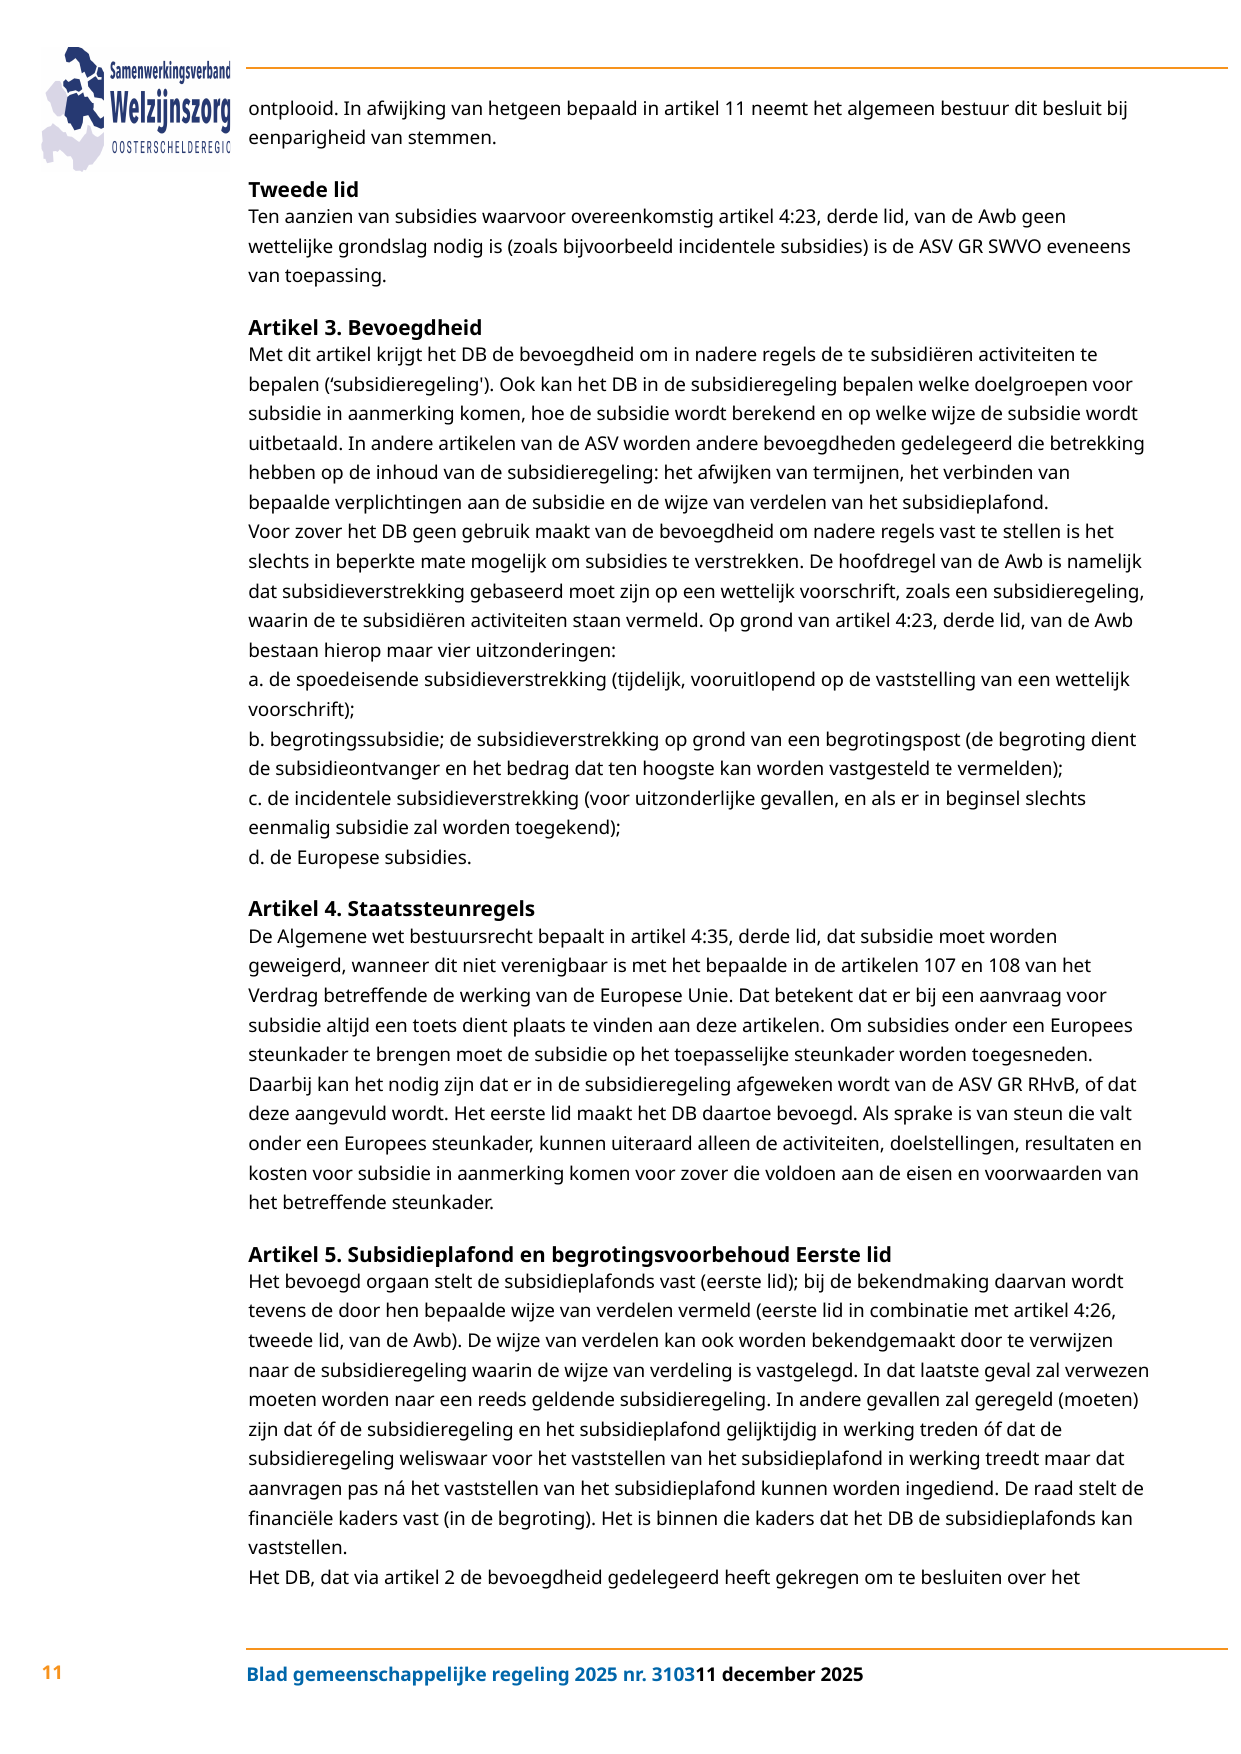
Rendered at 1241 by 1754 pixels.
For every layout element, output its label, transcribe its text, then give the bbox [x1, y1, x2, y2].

text Het bevoegd orgaan stelt de subsidieplafonds vast (eerste lid); bij de bekendmaking daarvan wordt tevens de door hen bepaalde wijze van verdelen vermeld (eerste lid in combinatie met artikel 4:26, tweede lid, van de Awb). De wijze van verdelen kan ook worden bekendgemaakt door te verwijzen naar de subsidieregeling waarin de wijze van verdeling is vastgelegd. In dat laatste geval zal verwezen moeten worden naar een reeds geldende subsidieregeling. In andere gevallen zal geregeld (moeten) zijn dat óf de subsidieregeling en het subsidieplafond gelijktijdig in werking treden óf dat de subsidieregeling weliswaar voor het vaststellen van het subsidieplafond in werking treedt maar dat aanvragen pas ná het vaststellen van het subsidieplafond kunnen worden ingediend. De raad stelt de financiële kaders vast (in de begroting). Het is binnen die kaders dat het DB de subsidieplafonds kan vaststellen. [248, 1268, 1152, 1560]
text d. de Europese subsidies. [248, 844, 1152, 870]
text Artikel 5. Subsidieplafond en begrotingsvoorbehoud Eerste lid [248, 1240, 1152, 1268]
text ontplooid. In afwijking van hetgeen bepaald in artikel 11 neemt het algemeen bestuur dit besluit bij eenparigheid van stemmen. [248, 95, 1152, 150]
text a. de spoedeisende subsidieverstrekking (tijdelijk, vooruitlopend op de vaststelling van een wettelijk voorschrift); [248, 667, 1152, 722]
text Voor zover het DB geen gebruik maakt van de bevoegdheid om nadere regels vast te stellen is het slechts in beperkte mate mogelijk om subsidies te verstrekken. De hoofdregel van de Awb is namelijk dat subsidieverstrekking gebaseerd moet zijn op een wettelijk voorschrift, zoals een subsidieregeling, waarin de te subsidiëren activiteiten staan vermeld. Op grond van artikel 4:23, derde lid, van de Awb bestaan hierop maar vier uitzonderingen: [248, 519, 1152, 663]
text Met dit artikel krijgt het DB de bevoegdheid om in nadere regels de te subsidiëren activiteiten te bepalen (‘subsidieregeling'). Ook kan het DB in de subsidieregeling bepalen welke doelgroepen voor subsidie in aanmerking komen, hoe de subsidie wordt berekend en op welke wijze de subsidie wordt uitbetaald. In andere artikelen van de ASV worden andere bevoegdheden gedelegeerd die betrekking hebben op de inhoud van de subsidieregeling: het afwijken van termijnen, het verbinden van bepaalde verplichtingen aan de subsidie en de wijze van verdelen van het subsidieplafond. [248, 341, 1152, 515]
text Het DB, dat via artikel 2 de bevoegdheid gedelegeerd heeft gekregen om te besluiten over het [248, 1564, 1152, 1590]
text Artikel 4. Staatssteunregels [248, 894, 1152, 923]
text b. begrotingssubsidie; de subsidieverstrekking op grond van een begrotingspost (de begroting dient de subsidieontvanger en het bedrag dat ten hoogste kan worden vastgesteld te vermelden); [248, 726, 1152, 781]
text De Algemene wet bestuursrecht bepaalt in artikel 4:35, derde lid, dat subsidie moet worden geweigerd, wanneer dit niet verenigbaar is met het bepaalde in de artikelen 107 en 108 van het Verdrag betreffende de werking van de Europese Unie. Dat betekent dat er bij een aanvraag voor subsidie altijd een toets dient plaats te vinden aan deze artikelen. Om subsidies onder een Europees steunkader te brengen moet de subsidie op het toepasselijke steunkader worden toegesneden. Daarbij kan het nodig zijn dat er in de subsidieregeling afgeweken wordt van de ASV GR RHvB, of dat deze aangevuld wordt. Het eerste lid maakt het DB daartoe bevoegd. Als sprake is van steun die valt onder een Europees steunkader, kunnen uiteraard alleen de activiteiten, doelstellingen, resultaten en kosten voor subsidie in aanmerking komen voor zover die voldoen aan de eisen en voorwaarden van het betreffende steunkader. [248, 923, 1152, 1215]
picture [41, 47, 231, 172]
text Artikel 3. Bevoegdheid [248, 313, 1152, 341]
text Ten aanzien van subsidies waarvoor overeenkomstig artikel 4:23, derde lid, van de Awb geen wettelijke grondslag nodig is (zoals bijvoorbeeld incidentele subsidies) is de ASV GR SWVO eveneens van toepassing. [248, 203, 1152, 288]
text Tweede lid [248, 175, 1152, 203]
text c. de incidentele subsidieverstrekking (voor uitzonderlijke gevallen, en als er in beginsel slechts eenmalig subsidie zal worden toegekend); [248, 785, 1152, 840]
